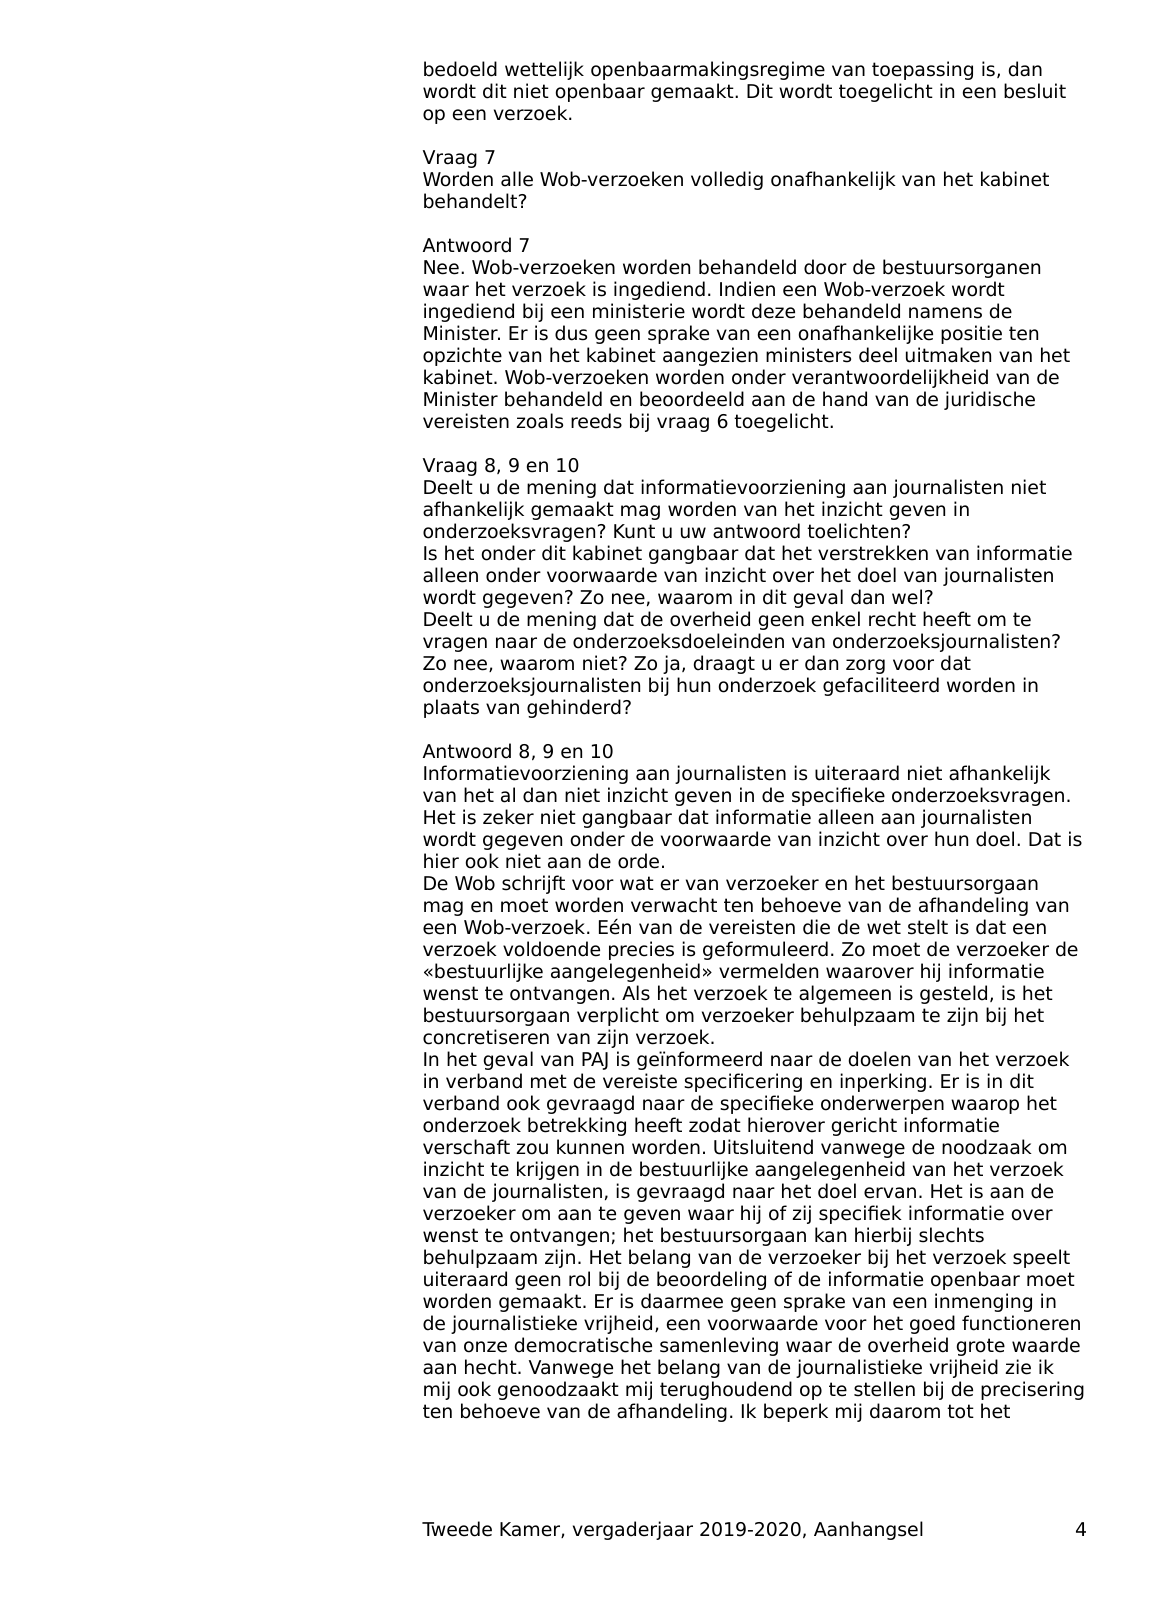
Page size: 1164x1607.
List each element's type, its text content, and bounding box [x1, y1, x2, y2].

text bedoeld wettelijk openbaarmakingsregime van toepassing is, dan wordt dit niet openbaar gemaakt. Dit wordt toegelicht in een besluit op een verzoek. [422, 59, 1087, 125]
text Deelt u de mening dat informatievoorziening aan journalisten niet afhankelijk gemaakt mag worden van het inzicht geven in onderzoeksvragen? Kunt u uw antwoord toelichten? [422, 477, 1087, 543]
text Vraag 7 [422, 147, 1087, 169]
text Nee. Wob-verzoeken worden behandeld door de bestuursorganen waar het verzoek is ingediend. Indien een Wob-verzoek wordt ingediend bij een ministerie wordt deze behandeld namens de Minister. Er is dus geen sprake van een onafhankelijke positie ten opzichte van het kabinet aangezien ministers deel uitmaken van het kabinet. Wob-verzoeken worden onder verantwoordelijkheid van de Minister behandeld en beoordeeld aan de hand van de juridische vereisten zoals reeds bij vraag 6 toegelicht. [422, 257, 1087, 433]
text Vraag 8, 9 en 10 [422, 455, 1087, 477]
text De Wob schrijft voor wat er van verzoeker en het bestuursorgaan mag en moet worden verwacht ten behoeve van de afhandeling van een Wob-verzoek. Eén van de vereisten die de wet stelt is dat een verzoek voldoende precies is geformuleerd. Zo moet de verzoeker de «bestuurlijke aangelegenheid» vermelden waarover hij informatie wenst te ontvangen. Als het verzoek te algemeen is gesteld, is het bestuursorgaan verplicht om verzoeker behulpzaam te zijn bij het concretiseren van zijn verzoek. [422, 873, 1087, 1049]
text Deelt u de mening dat de overheid geen enkel recht heeft om te vragen naar de onderzoeksdoeleinden van onderzoeksjournalisten? Zo nee, waarom niet? Zo ja, draagt u er dan zorg voor dat onderzoeksjournalisten bij hun onderzoek gefaciliteerd worden in plaats van gehinderd? [422, 609, 1087, 719]
text Antwoord 8, 9 en 10 [422, 741, 1087, 763]
text Informatievoorziening aan journalisten is uiteraard niet afhankelijk van het al dan niet inzicht geven in de specifieke onderzoeksvragen. Het is zeker niet gangbaar dat informatie alleen aan journalisten wordt gegeven onder de voorwaarde van inzicht over hun doel. Dat is hier ook niet aan de orde. [422, 763, 1087, 873]
text In het geval van PAJ is geïnformeerd naar de doelen van het verzoek in verband met de vereiste specificering en inperking. Er is in dit verband ook gevraagd naar de specifieke onderwerpen waarop het onderzoek betrekking heeft zodat hierover gericht informatie verschaft zou kunnen worden. Uitsluitend vanwege de noodzaak om inzicht te krijgen in de bestuurlijke aangelegenheid van het verzoek van de journalisten, is gevraagd naar het doel ervan. Het is aan de verzoeker om aan te geven waar hij of zij specifiek informatie over wenst te ontvangen; het bestuursorgaan kan hierbij slechts behulpzaam zijn. Het belang van de verzoeker bij het verzoek speelt uiteraard geen rol bij de beoordeling of de informatie openbaar moet worden gemaakt. Er is daarmee geen sprake van een inmenging in de journalistieke vrijheid, een voorwaarde voor het goed functioneren van onze democratische samenleving waar de overheid grote waarde aan hecht. Vanwege het belang van de journalistieke vrijheid zie ik mij ook genoodzaakt mij terughoudend op te stellen bij de precisering ten behoeve van de afhandeling. Ik beperk mij daarom tot het [422, 1049, 1087, 1423]
text Worden alle Wob-verzoeken volledig onafhankelijk van het kabinet behandelt? [422, 169, 1087, 213]
text Antwoord 7 [422, 235, 1087, 257]
text Is het onder dit kabinet gangbaar dat het verstrekken van informatie alleen onder voorwaarde van inzicht over het doel van journalisten wordt gegeven? Zo nee, waarom in dit geval dan wel? [422, 543, 1087, 609]
